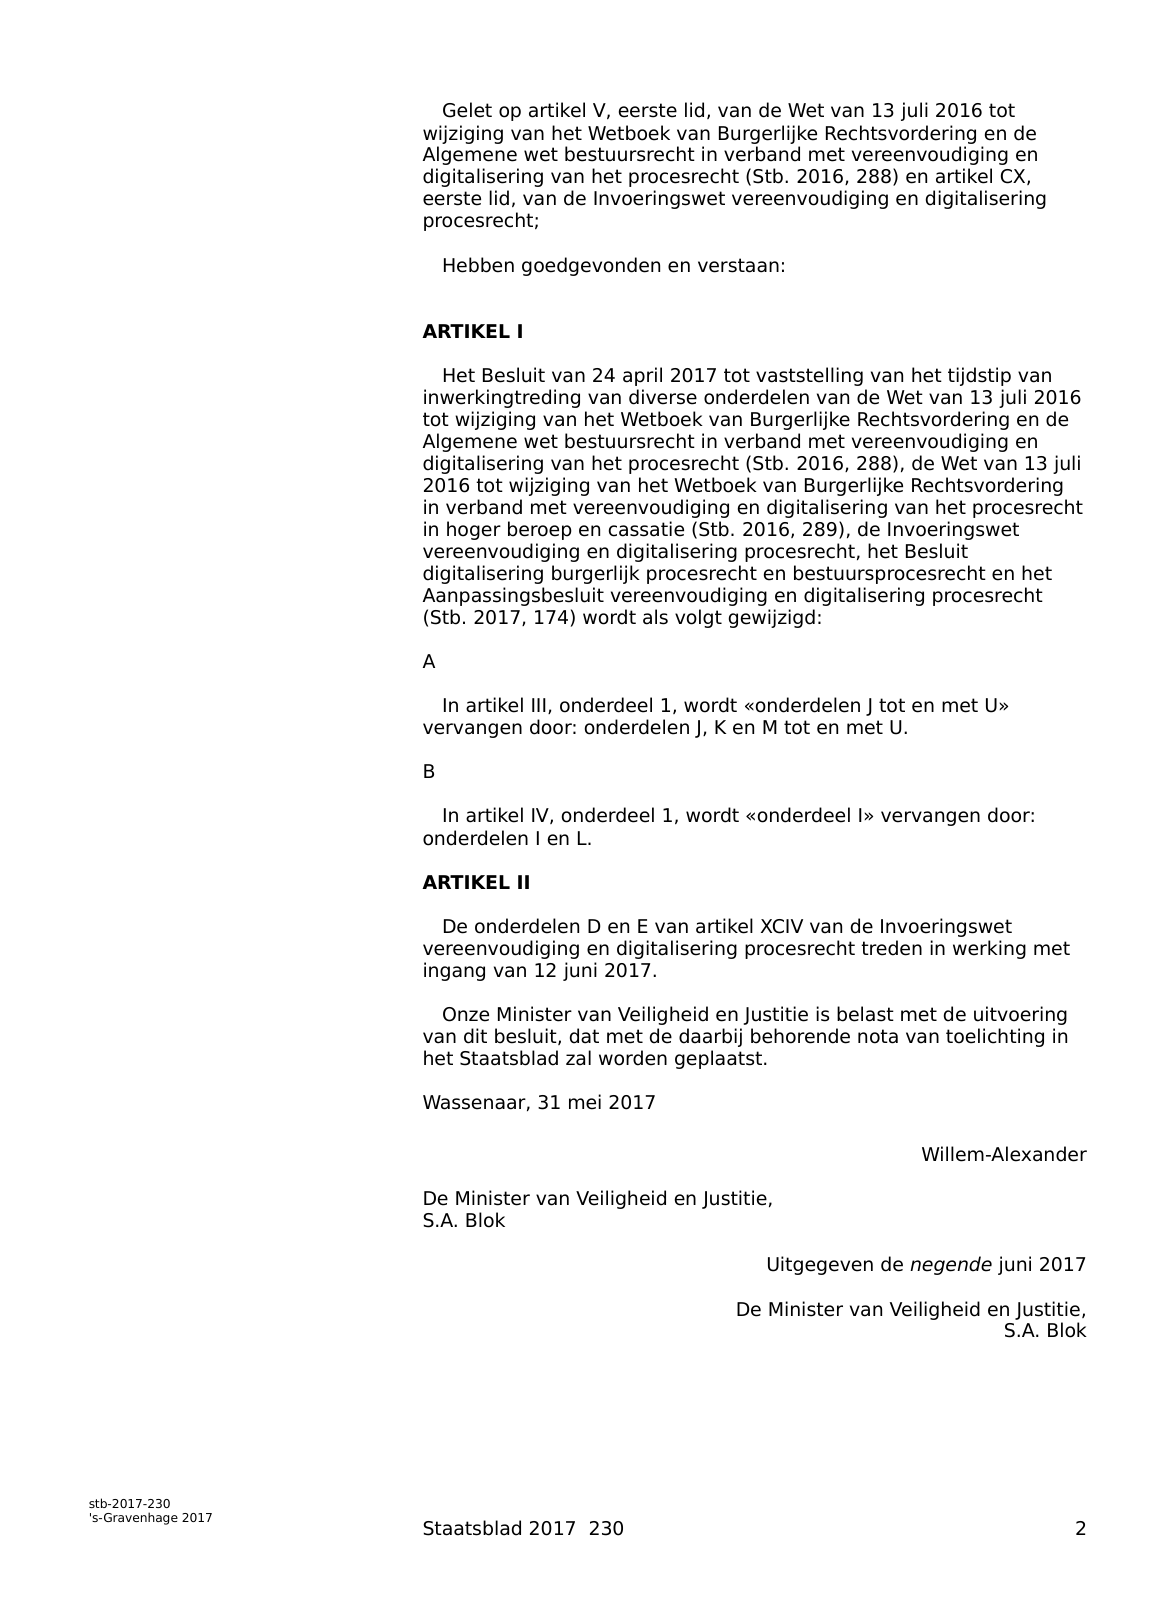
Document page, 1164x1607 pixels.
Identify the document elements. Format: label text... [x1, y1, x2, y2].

text Uitgegeven de negende juni 2017 [422, 1254, 1087, 1276]
text In artikel IV, onderdeel 1, wordt «onderdeel I» vervangen door: onderdelen I en L. [422, 805, 1087, 849]
text stb-2017-230 [88, 1497, 323, 1511]
text 's-Gravenhage 2017 [88, 1511, 323, 1525]
text B [422, 761, 1087, 783]
text Wassenaar, 31 mei 2017 [422, 1092, 1087, 1114]
text De Minister van Veiligheid en Justitie, S.A. Blok [422, 1188, 1087, 1232]
text In artikel III, onderdeel 1, wordt «onderdelen J tot en met U» vervangen door: onderdelen J, K en M tot en met U. [422, 695, 1087, 739]
text A [422, 651, 1087, 673]
text Onze Minister van Veiligheid en Justitie is belast met de uitvoering van dit besluit, dat met de daarbij behorende nota van toelichting in het Staatsblad zal worden geplaatst. [422, 1004, 1087, 1070]
text Willem-Alexander [422, 1144, 1087, 1166]
subtitle ARTIKEL I [422, 321, 1087, 343]
subtitle ARTIKEL II [422, 872, 1087, 893]
text Gelet op artikel V, eerste lid, van de Wet van 13 juli 2016 tot wijziging van het Wetboek van Burgerlijke Rechtsvordering en de Algemene wet bestuursrecht in verband met vereenvoudiging en digitalisering van het procesrecht (Stb. 2016, 288) en artikel CX, eerste lid, van de Invoeringswet vereenvoudiging en digitalisering procesrecht; [422, 100, 1087, 232]
text De onderdelen D en E van artikel XCIV van de Invoeringswet vereenvoudiging en digitalisering procesrecht treden in werking met ingang van 12 juni 2017. [422, 916, 1087, 982]
text De Minister van Veiligheid en Justitie, S.A. Blok [422, 1298, 1087, 1342]
text Hebben goedgevonden en verstaan: [422, 254, 1087, 276]
text Het Besluit van 24 april 2017 tot vaststelling van het tijdstip van inwerkingtreding van diverse onderdelen van de Wet van 13 juli 2016 tot wijziging van het Wetboek van Burgerlijke Rechtsvordering en de Algemene wet bestuursrecht in verband met vereenvoudiging en digitalisering van het procesrecht (Stb. 2016, 288), de Wet van 13 juli 2016 tot wijziging van het Wetboek van Burgerlijke Rechtsvordering in verband met vereenvoudiging en digitalisering van het procesrecht in hoger beroep en cassatie (Stb. 2016, 289), de Invoeringswet vereenvoudiging en digitalisering procesrecht, het Besluit digitalisering burgerlijk procesrecht en bestuursprocesrecht en het Aanpassingsbesluit vereenvoudiging en digitalisering procesrecht (Stb. 2017, 174) wordt als volgt gewijzigd: [422, 365, 1087, 629]
